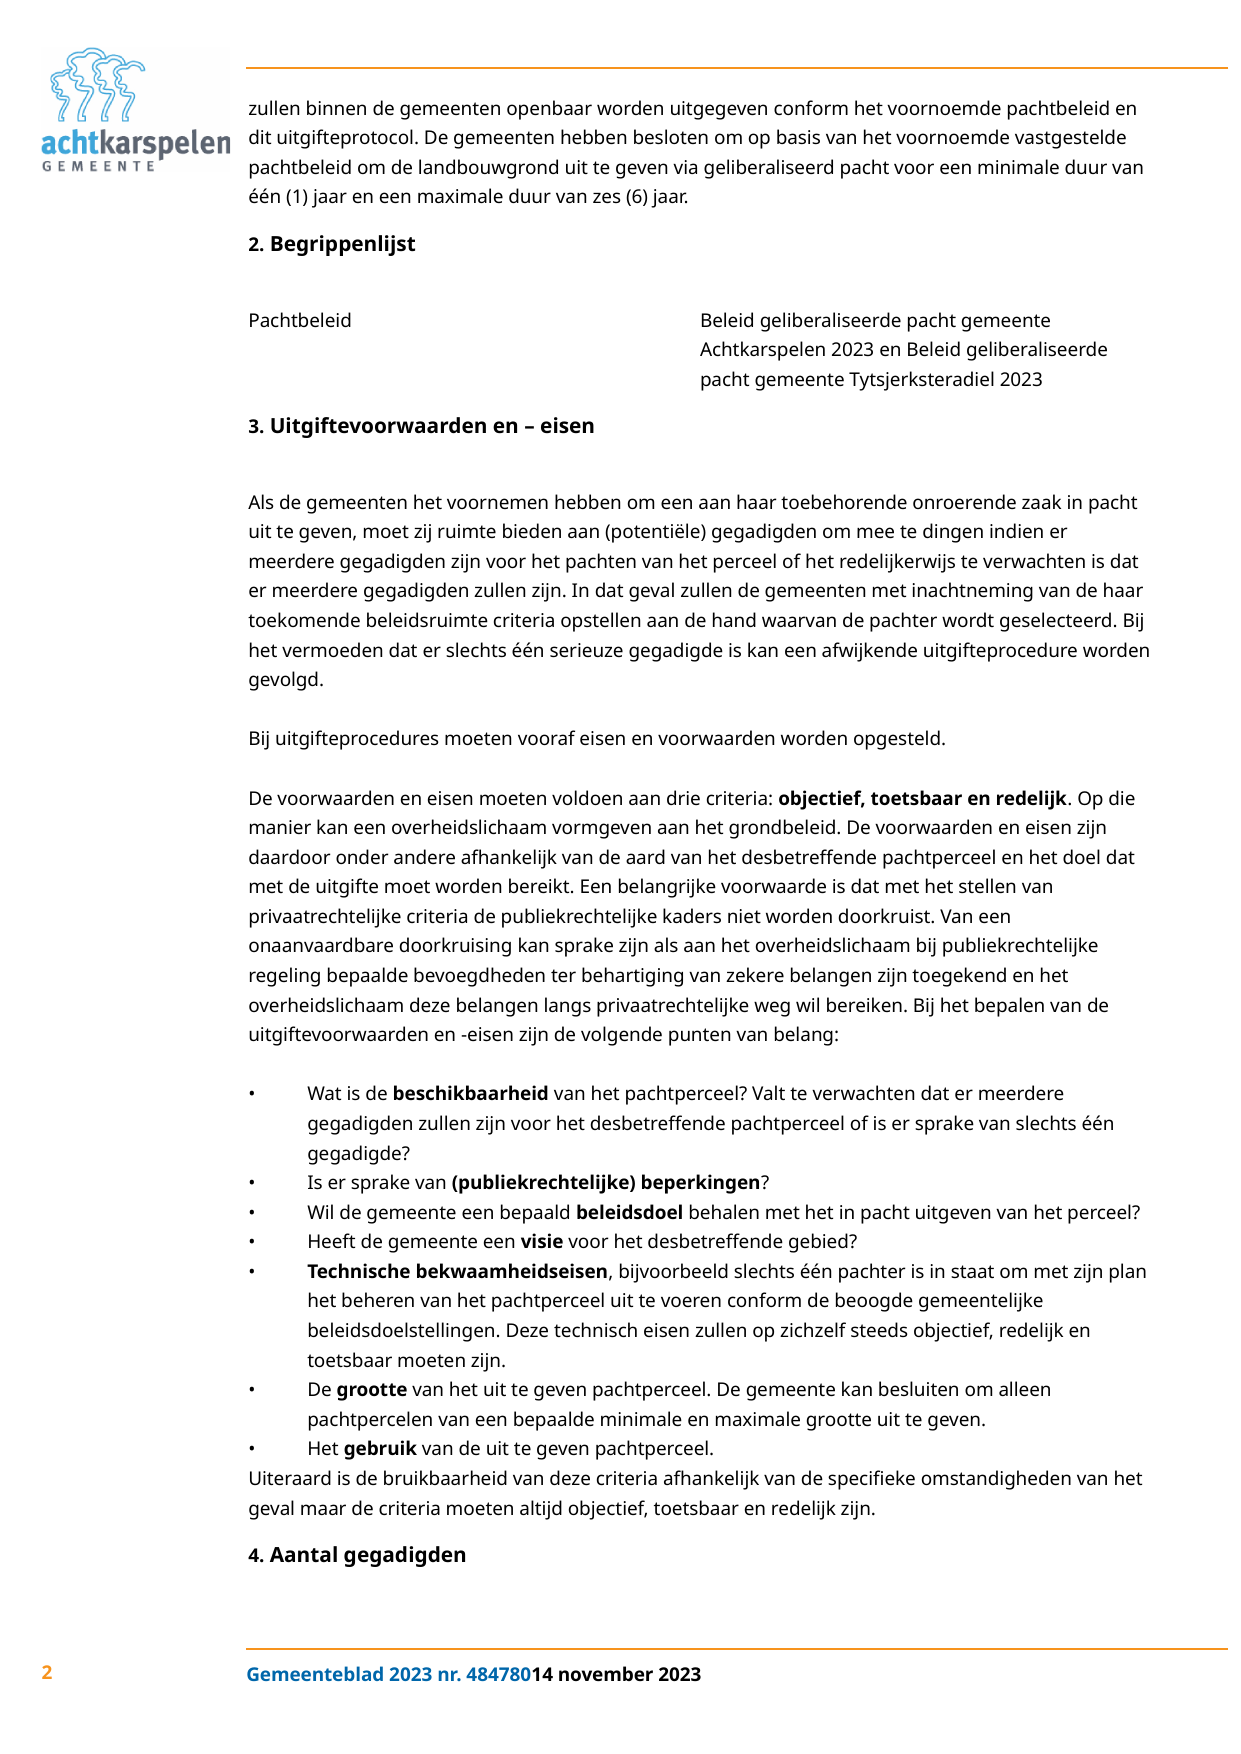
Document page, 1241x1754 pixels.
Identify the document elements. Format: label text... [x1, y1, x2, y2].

list Is er sprake van (publiekrechtelijke) beperkingen? [248, 1169, 1152, 1195]
text 2. Begrippenlijst [248, 229, 1152, 258]
list Heeft de gemeente een visie voor het desbetreffende gebied? [248, 1228, 1152, 1254]
text zullen binnen de gemeenten openbaar worden uitgegeven conform het voornoemde pachtbeleid en dit uitgifteprotocol. De gemeenten hebben besloten om op basis van het voornoemde vastgestelde pachtbeleid om de landbouwgrond uit te geven via geliberaliseerd pacht voor een minimale duur van één (1) jaar en een maximale duur van zes (6) jaar. [248, 95, 1152, 209]
table_header Beleid geliberaliseerde pacht gemeente Achtkarspelen 2023 en Beleid geliberaliseerde pacht gemeente Tytsjerksteradiel 2023 [700, 307, 1152, 392]
text 3. Uitgiftevoorwaarden en – eisen [248, 411, 1152, 439]
text Uiteraard is de bruikbaarheid van deze criteria afhankelijk van de specifieke omstandigheden van het geval maar de criteria moeten altijd objectief, toetsbaar en redelijk zijn. [248, 1465, 1152, 1520]
list Het gebruik van de uit te geven pachtperceel. [248, 1436, 1152, 1461]
text 4. Aantal gegadigden [248, 1540, 1152, 1569]
list Technische bekwaamheidseisen, bijvoorbeeld slechts één pachter is in staat om met zijn plan het beheren van het pachtperceel uit te voeren conform de beoogde gemeentelijke beleidsdoelstellingen. Deze technisch eisen zullen op zichzelf steeds objectief, redelijk en toetsbaar moeten zijn. [248, 1258, 1152, 1372]
picture [41, 47, 231, 172]
list Wil de gemeente een bepaald beleidsdoel behalen met het in pacht uitgeven van het perceel? [248, 1199, 1152, 1224]
text Bij uitgifteprocedures moeten vooraf eisen en voorwaarden worden opgesteld. [248, 726, 1152, 751]
list De grootte van het uit te geven pachtperceel. De gemeente kan besluiten om alleen pachtpercelen van een bepaalde minimale en maximale grootte uit te geven. [248, 1376, 1152, 1432]
table_header Pachtbeleid [248, 307, 700, 392]
list Wat is de beschikbaarheid van het pachtperceel? Valt te verwachten dat er meerdere gegadigden zullen zijn voor het desbetreffende pachtperceel of is er sprake van slechts één gegadigde? [248, 1081, 1152, 1165]
text Als de gemeenten het voornemen hebben om een aan haar toebehorende onroerende zaak in pacht uit te geven, moet zij ruimte bieden aan (potentiële) gegadigden om mee te dingen indien er meerdere gegadigden zijn voor het pachten van het perceel of het redelijkerwijs te verwachten is dat er meerdere gegadigden zullen zijn. In dat geval zullen de gemeenten met inachtneming van de haar toekomende beleidsruimte criteria opstellen aan de hand waarvan de pachter wordt geselecteerd. Bij het vermoeden dat er slechts één serieuze gegadigde is kan een afwijkende uitgifteprocedure worden gevolgd. [248, 489, 1152, 692]
text De voorwaarden en eisen moeten voldoen aan drie criteria: objectief, toetsbaar en redelijk. Op die manier kan een overheidslichaam vormgeven aan het grondbeleid. De voorwaarden en eisen zijn daardoor onder andere afhankelijk van de aard van het desbetreffende pachtperceel en het doel dat met de uitgifte moet worden bereikt. Een belangrijke voorwaarde is dat met het stellen van privaatrechtelijke criteria de publiekrechtelijke kaders niet worden doorkruist. Van een onaanvaardbare doorkruising kan sprake zijn als aan het overheidslichaam bij publiekrechtelijke regeling bepaalde bevoegdheden ter behartiging van zekere belangen zijn toegekend en het overheidslichaam deze belangen langs privaatrechtelijke weg wil bereiken. Bij het bepalen van de uitgiftevoorwaarden en -eisen zijn de volgende punten van belang: [248, 785, 1152, 1047]
